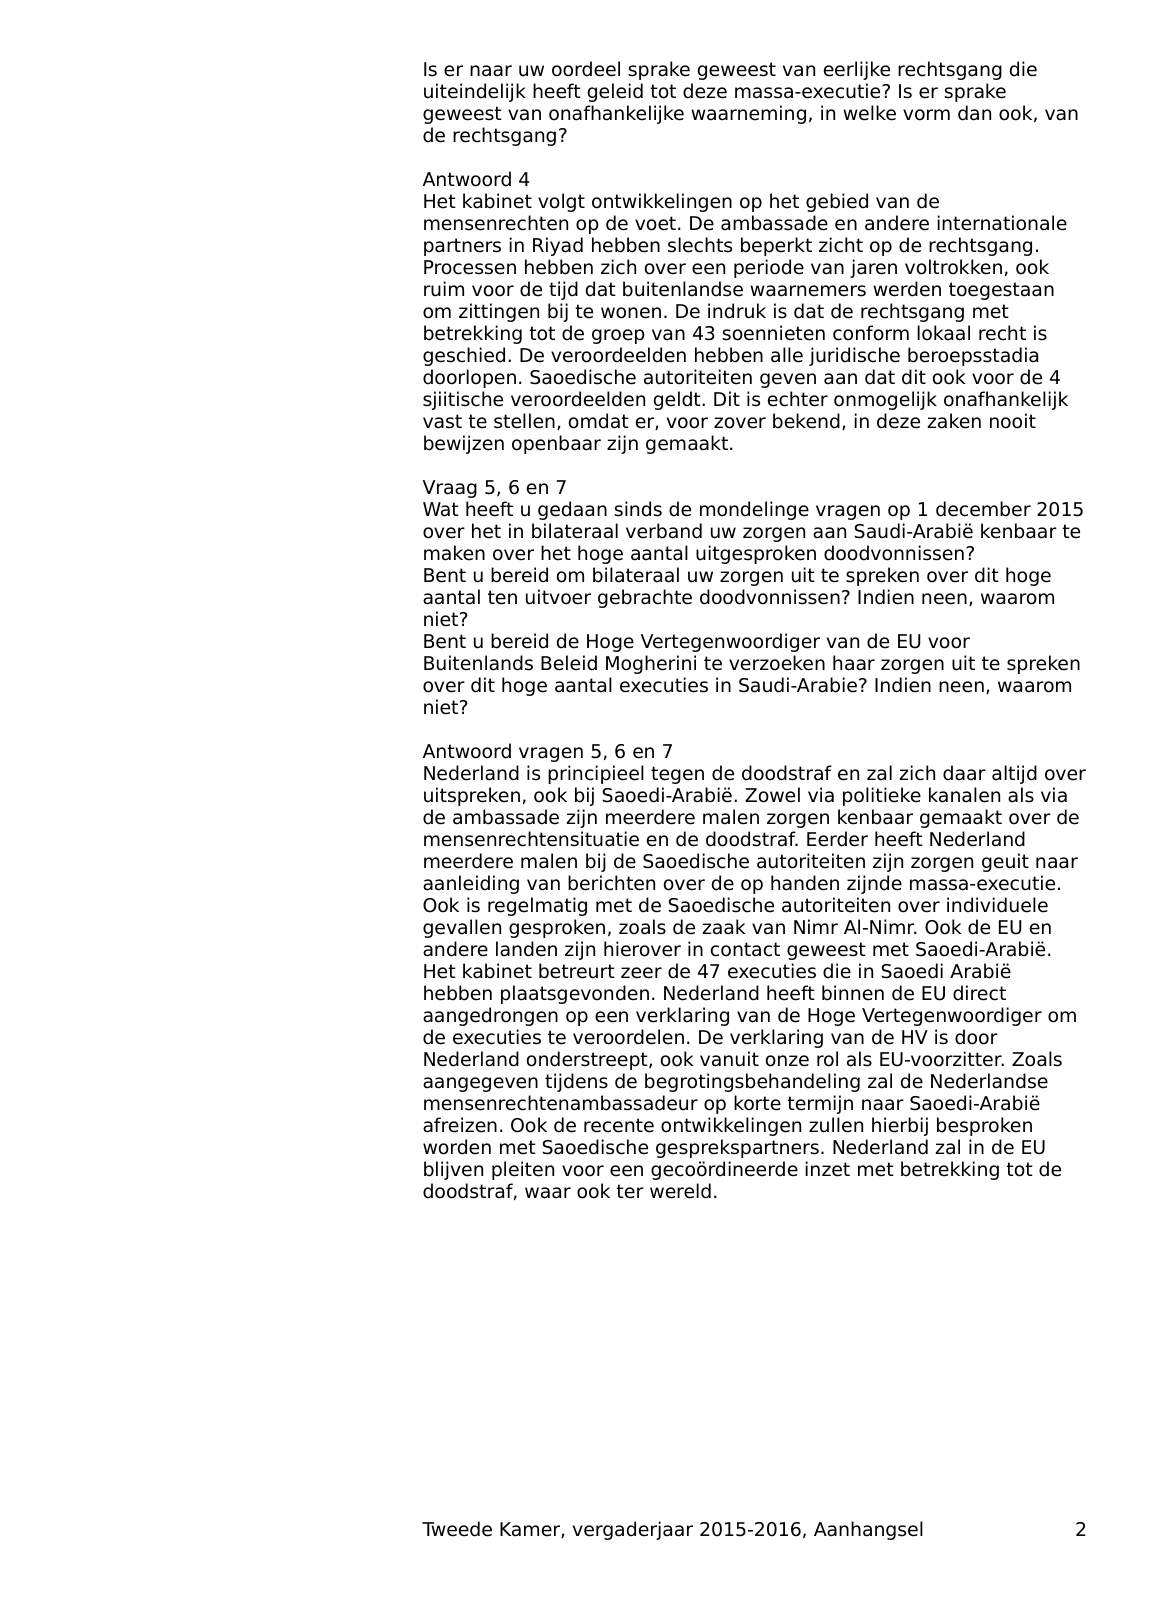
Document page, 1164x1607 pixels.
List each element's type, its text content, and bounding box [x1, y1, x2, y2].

text Nederland is principieel tegen de doodstraf en zal zich daar altijd over uitspreken, ook bij Saoedi-Arabië. Zowel via politieke kanalen als via de ambassade zijn meerdere malen zorgen kenbaar gemaakt over de mensenrechtensituatie en de doodstraf. Eerder heeft Nederland meerdere malen bij de Saoedische autoriteiten zijn zorgen geuit naar aanleiding van berichten over de op handen zijnde massa-executie. Ook is regelmatig met de Saoedische autoriteiten over individuele gevallen gesproken, zoals de zaak van Nimr Al-Nimr. Ook de EU en andere landen zijn hierover in contact geweest met Saoedi-Arabië. [422, 763, 1087, 961]
text Antwoord 4 [422, 169, 1087, 191]
text Is er naar uw oordeel sprake geweest van eerlijke rechtsgang die uiteindelijk heeft geleid tot deze massa-executie? Is er sprake geweest van onafhankelijke waarneming, in welke vorm dan ook, van de rechtsgang? [422, 59, 1087, 147]
text Vraag 5, 6 en 7 [422, 477, 1087, 499]
text Wat heeft u gedaan sinds de mondelinge vragen op 1 december 2015 over het in bilateraal verband uw zorgen aan Saudi-Arabië kenbaar te maken over het hoge aantal uitgesproken doodvonnissen? [422, 499, 1087, 565]
text Het kabinet betreurt zeer de 47 executies die in Saoedi Arabië hebben plaatsgevonden. Nederland heeft binnen de EU direct aangedrongen op een verklaring van de Hoge Vertegenwoordiger om de executies te veroordelen. De verklaring van de HV is door Nederland onderstreept, ook vanuit onze rol als EU-voorzitter. Zoals aangegeven tijdens de begrotingsbehandeling zal de Nederlandse mensenrechtenambassadeur op korte termijn naar Saoedi-Arabië afreizen. Ook de recente ontwikkelingen zullen hierbij besproken worden met Saoedische gesprekspartners. Nederland zal in de EU blijven pleiten voor een gecoördineerde inzet met betrekking tot de doodstraf, waar ook ter wereld. [422, 961, 1087, 1203]
text Het kabinet volgt ontwikkelingen op het gebied van de mensenrechten op de voet. De ambassade en andere internationale partners in Riyad hebben slechts beperkt zicht op de rechtsgang. Processen hebben zich over een periode van jaren voltrokken, ook ruim voor de tijd dat buitenlandse waarnemers werden toegestaan om zittingen bij te wonen. De indruk is dat de rechtsgang met betrekking tot de groep van 43 soennieten conform lokaal recht is geschied. De veroordeelden hebben alle juridische beroepsstadia doorlopen. Saoedische autoriteiten geven aan dat dit ook voor de 4 sjiitische veroordeelden geldt. Dit is echter onmogelijk onafhankelijk vast te stellen, omdat er, voor zover bekend, in deze zaken nooit bewijzen openbaar zijn gemaakt. [422, 191, 1087, 455]
text Antwoord vragen 5, 6 en 7 [422, 741, 1087, 763]
text Bent u bereid om bilateraal uw zorgen uit te spreken over dit hoge aantal ten uitvoer gebrachte doodvonnissen? Indien neen, waarom niet? [422, 565, 1087, 631]
text Bent u bereid de Hoge Vertegenwoordiger van de EU voor Buitenlands Beleid Mogherini te verzoeken haar zorgen uit te spreken over dit hoge aantal executies in Saudi-Arabie? Indien neen, waarom niet? [422, 631, 1087, 719]
